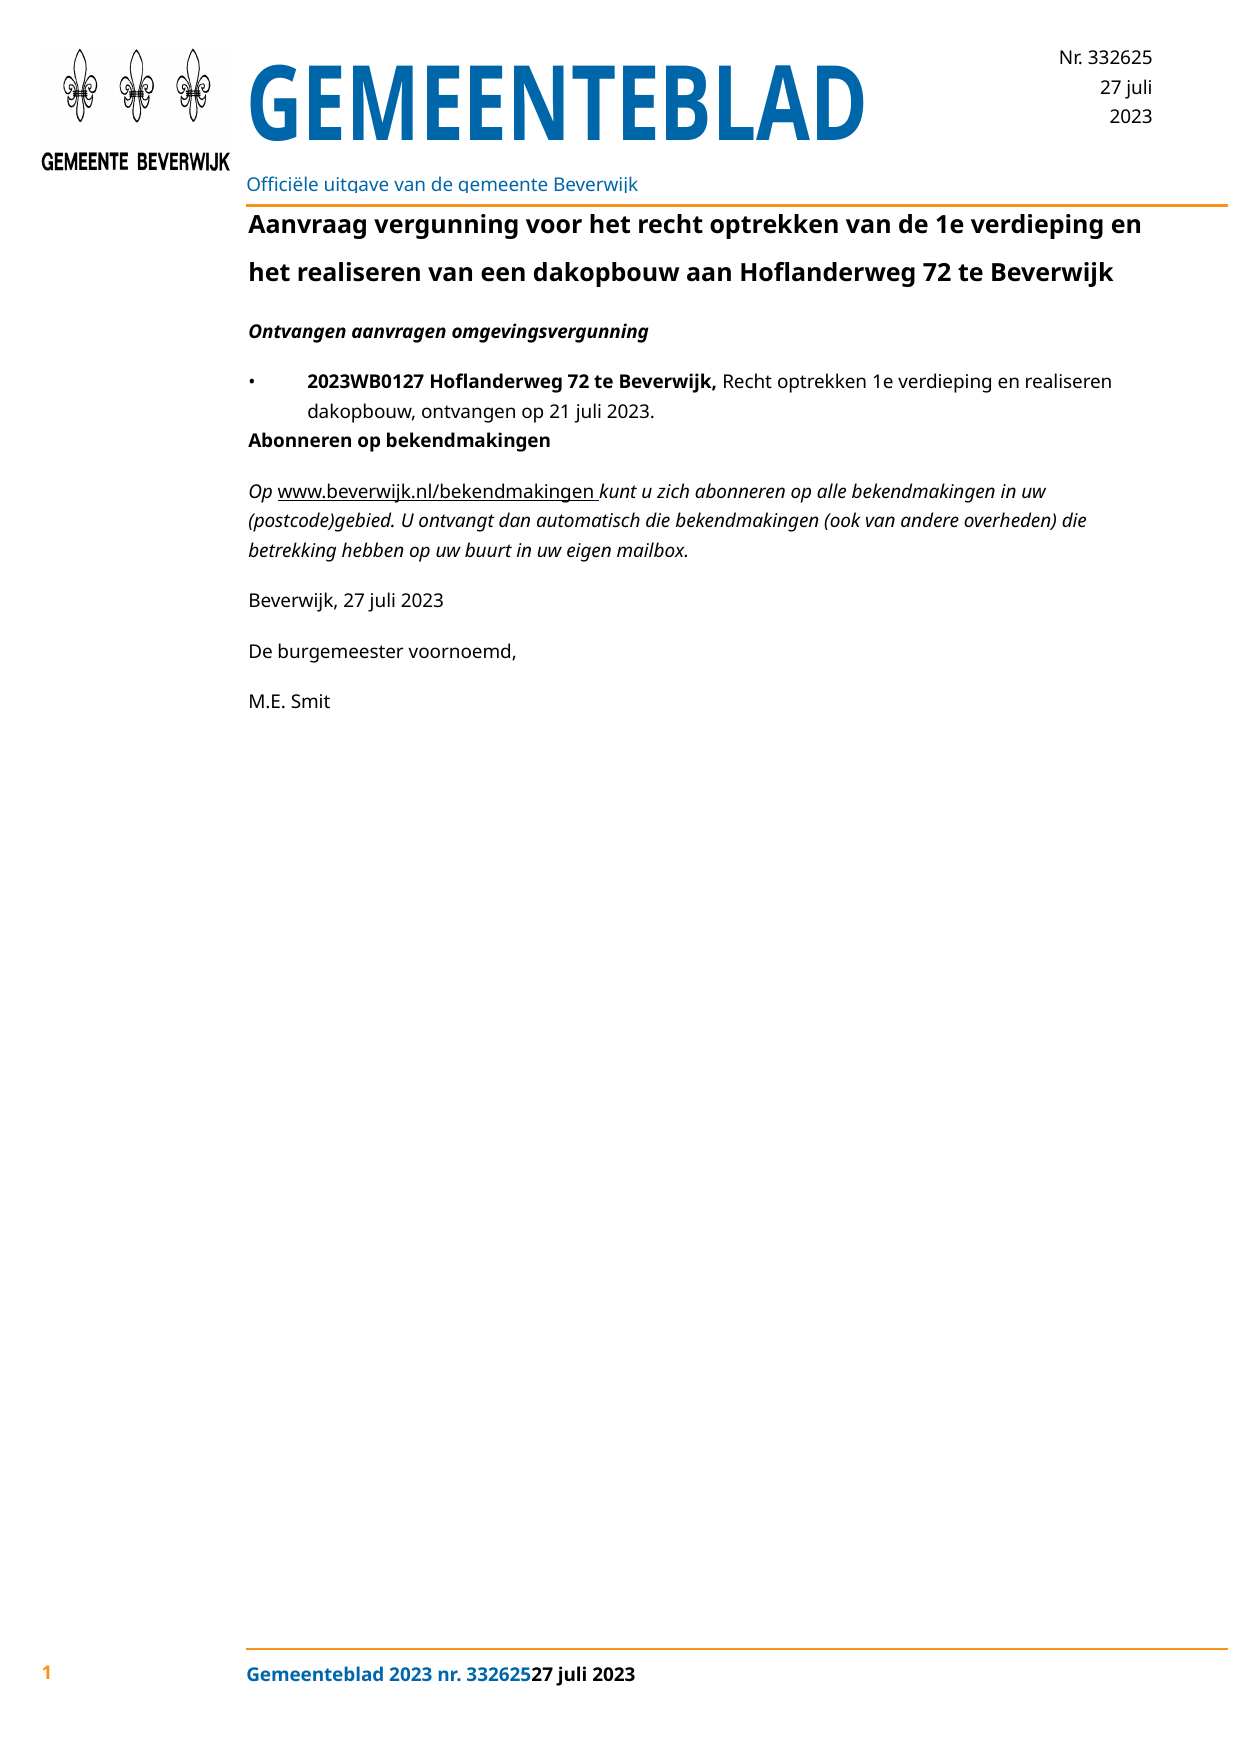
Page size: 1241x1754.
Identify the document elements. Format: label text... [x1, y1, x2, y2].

list 2023WB0127 Hoflanderweg 72 te Beverwijk, Recht optrekken 1e verdieping en realiseren dakopbouw, ontvangen op 21 juli 2023. [248, 368, 1152, 424]
text Op www.beverwijk.nl/bekendmakingen kunt u zich abonneren op alle bekendmakingen in uw (postcode)gebied. U ontvangt dan automatisch die bekendmakingen (ook van andere overheden) die betrekking hebben op uw buurt in uw eigen mailbox. [248, 478, 1152, 563]
text Abonneren op bekendmakingen [248, 427, 1152, 453]
text M.E. Smit [248, 688, 1152, 714]
text Beverwijk, 27 juli 2023 [248, 587, 1152, 613]
text De burgemeester voornoemd, [248, 638, 1152, 664]
picture [41, 47, 231, 172]
text Ontvangen aanvragen omgevingsvergunning [248, 318, 1152, 344]
text Aanvraag vergunning voor het recht optrekken van de 1e verdieping en het realiseren van een dakopbouw aan Hoflanderweg 72 te Beverwijk [248, 207, 1152, 288]
